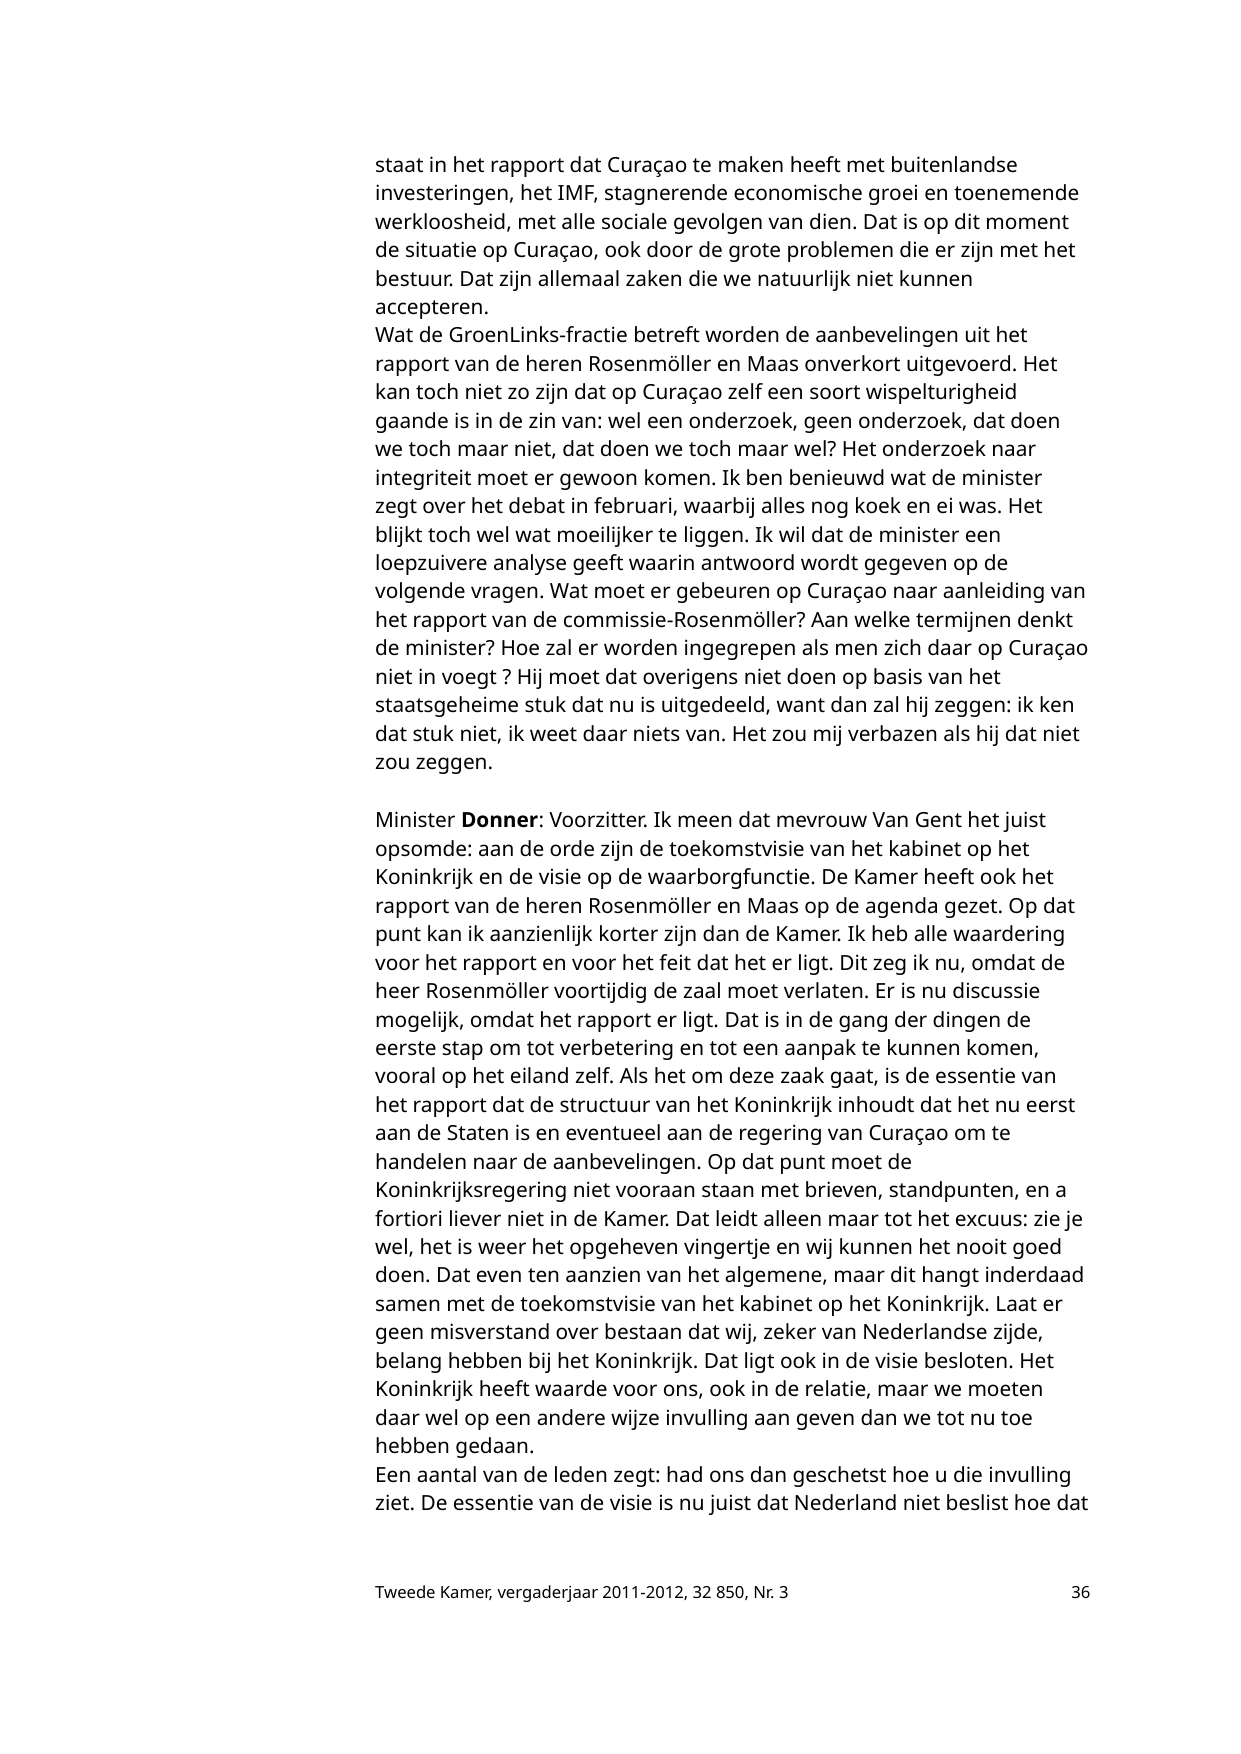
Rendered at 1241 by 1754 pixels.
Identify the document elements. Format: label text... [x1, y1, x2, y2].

text Minister Donner: Voorzitter. Ik meen dat mevrouw Van Gent het juist opsomde: aan de orde zijn de toekomstvisie van het kabinet op het Koninkrijk en de visie op de waarborgfunctie. De Kamer heeft ook het rapport van de heren Rosenmöller en Maas op de agenda gezet. Op dat punt kan ik aanzienlijk korter zijn dan de Kamer. Ik heb alle waardering voor het rapport en voor het feit dat het er ligt. Dit zeg ik nu, omdat de heer Rosenmöller voortijdig de zaal moet verlaten. Er is nu discussie mogelijk, omdat het rapport er ligt. Dat is in de gang der dingen de eerste stap om tot verbetering en tot een aanpak te kunnen komen, vooral op het eiland zelf. Als het om deze zaak gaat, is de essentie van het rapport dat de structuur van het Koninkrijk inhoudt dat het nu eerst aan de Staten is en eventueel aan de regering van Curaçao om te handelen naar de aanbevelingen. Op dat punt moet de Koninkrijksregering niet vooraan staan met brieven, standpunten, en a fortiori liever niet in de Kamer. Dat leidt alleen maar tot het excuus: zie je wel, het is weer het opgeheven vingertje en wij kunnen het nooit goed doen. Dat even ten aanzien van het algemene, maar dit hangt inderdaad samen met de toekomstvisie van het kabinet op het Koninkrijk. Laat er geen misverstand over bestaan dat wij, zeker van Nederlandse zijde, belang hebben bij het Koninkrijk. Dat ligt ook in de visie besloten. Het Koninkrijk heeft waarde voor ons, ook in de relatie, maar we moeten daar wel op een andere wijze invulling aan geven dan we tot nu toe hebben gedaan. [375, 806, 1090, 1460]
text Wat de GroenLinks-fractie betreft worden de aanbevelingen uit het rapport van de heren Rosenmöller en Maas onverkort uitgevoerd. Het kan toch niet zo zijn dat op Curaçao zelf een soort wispelturigheid gaande is in de zin van: wel een onderzoek, geen onderzoek, dat doen we toch maar niet, dat doen we toch maar wel? Het onderzoek naar integriteit moet er gewoon komen. Ik ben benieuwd wat de minister zegt over het debat in februari, waarbij alles nog koek en ei was. Het blijkt toch wel wat moeilijker te liggen. Ik wil dat de minister een loepzuivere analyse geeft waarin antwoord wordt gegeven op de volgende vragen. Wat moet er gebeuren op Curaçao naar aanleiding van het rapport van de commissie-Rosenmöller? Aan welke termijnen denkt de minister? Hoe zal er worden ingegrepen als men zich daar op Curaçao niet in voegt ? Hij moet dat overigens niet doen op basis van het staatsgeheime stuk dat nu is uitgedeeld, want dan zal hij zeggen: ik ken dat stuk niet, ik weet daar niets van. Het zou mij verbazen als hij dat niet zou zeggen. [375, 321, 1090, 776]
text Een aantal van de leden zegt: had ons dan geschetst hoe u die invulling ziet. De essentie van de visie is nu juist dat Nederland niet beslist hoe dat [375, 1460, 1090, 1517]
text staat in het rapport dat Curaçao te maken heeft met buitenlandse investeringen, het IMF, stagnerende economische groei en toenemende werkloosheid, met alle sociale gevolgen van dien. Dat is op dit moment de situatie op Curaçao, ook door de grote problemen die er zijn met het bestuur. Dat zijn allemaal zaken die we natuurlijk niet kunnen accepteren. [375, 150, 1090, 321]
